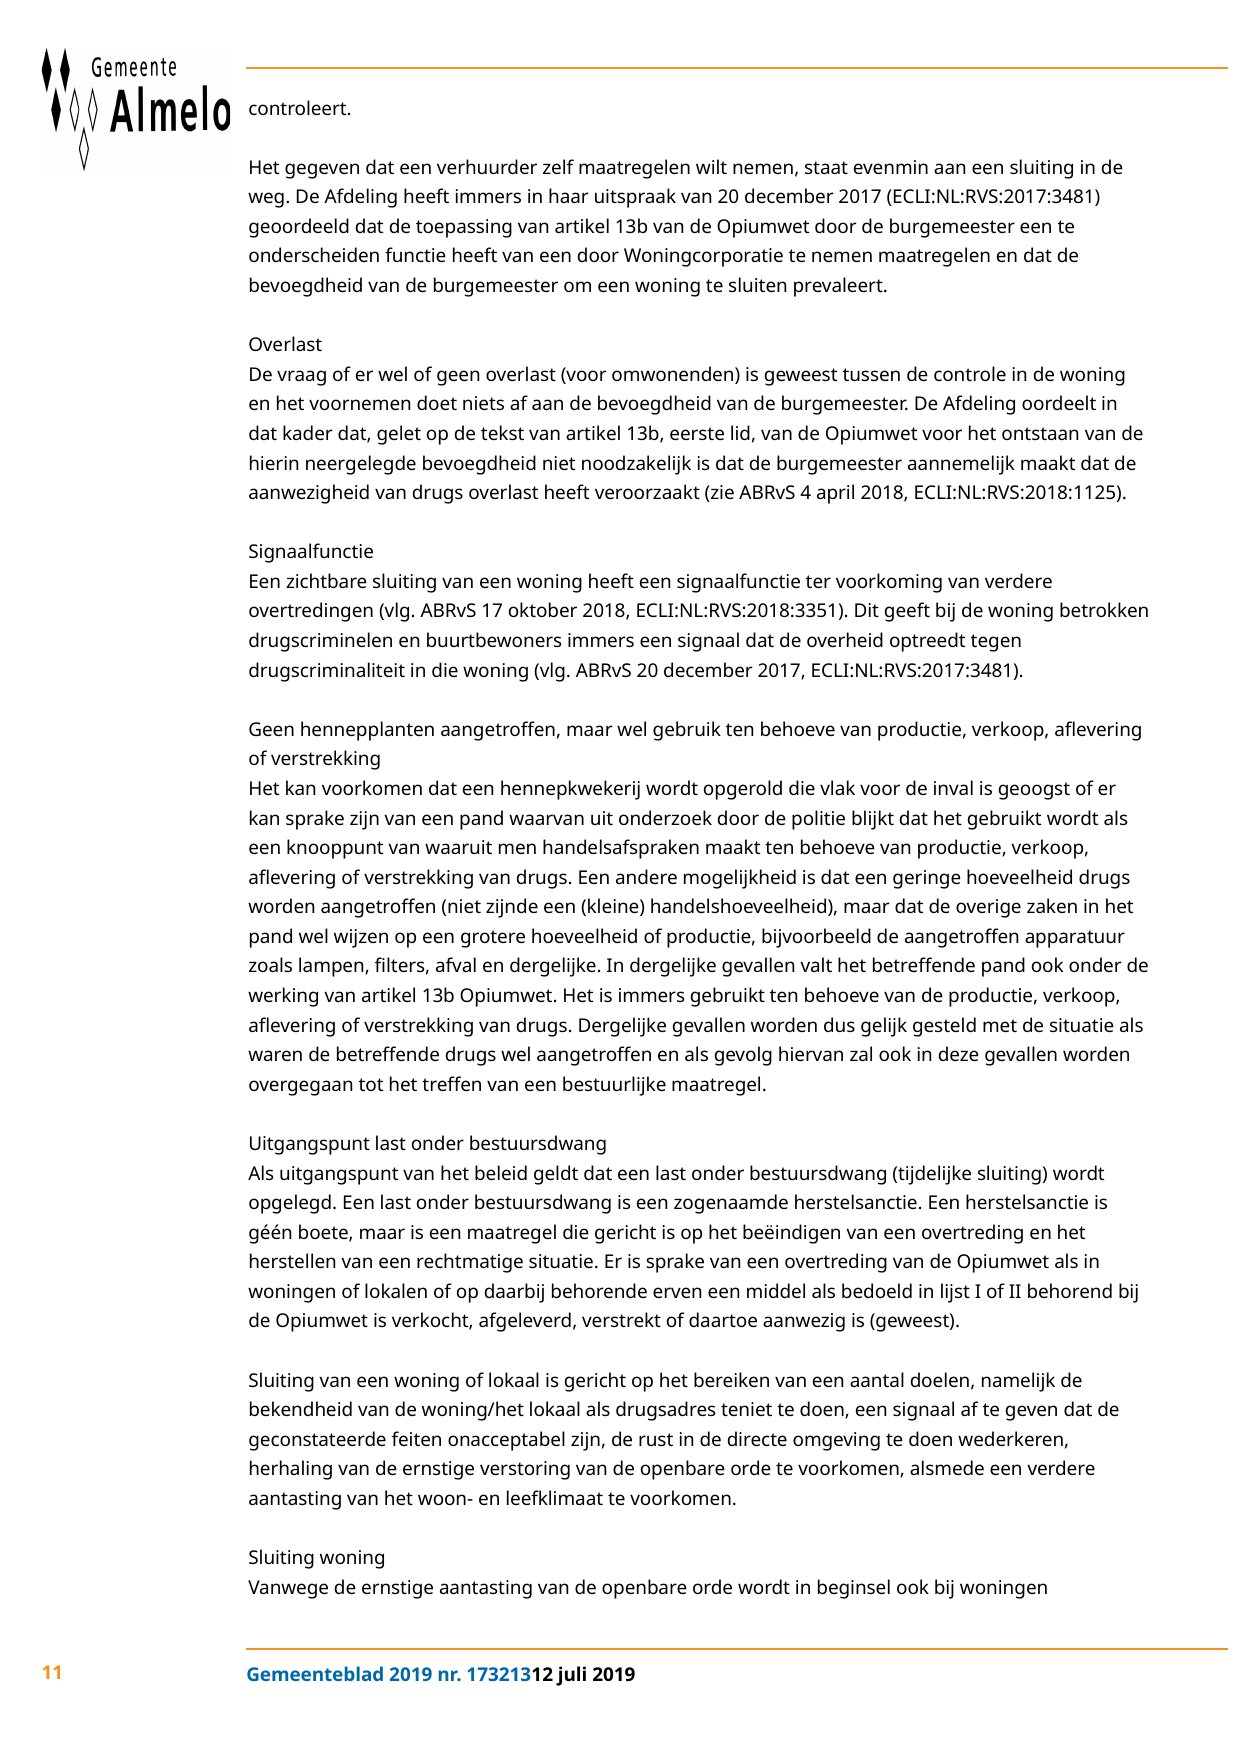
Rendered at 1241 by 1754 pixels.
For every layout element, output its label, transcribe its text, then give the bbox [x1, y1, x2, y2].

text controleert. [248, 95, 1152, 121]
text Vanwege de ernstige aantasting van de openbare orde wordt in beginsel ook bij woningen [248, 1574, 1152, 1600]
text Signaalfunctie [248, 538, 1152, 564]
text Overlast [248, 331, 1152, 357]
text De vraag of er wel of geen overlast (voor omwonenden) is geweest tussen de controle in de woning en het voornemen doet niets af aan de bevoegdheid van de burgemeester. De Afdeling oordeelt in dat kader dat, gelet op de tekst van artikel 13b, eerste lid, van de Opiumwet voor het ontstaan van de hierin neergelegde bevoegdheid niet noodzakelijk is dat de burgemeester aannemelijk maakt dat de aanwezigheid van drugs overlast heeft veroorzaakt (zie ABRvS 4 april 2018, ECLI:NL:RVS:2018:1125). [248, 361, 1152, 505]
text Uitgangspunt last onder bestuursdwang [248, 1130, 1152, 1156]
text Geen hennepplanten aangetroffen, maar wel gebruik ten behoeve van productie, verkoop, aflevering of verstrekking [248, 716, 1152, 771]
text Sluiting van een woning of lokaal is gericht op het bereiken van een aantal doelen, namelijk de bekendheid van de woning/het lokaal als drugsadres teniet te doen, een signaal af te geven dat de geconstateerde feiten onacceptabel zijn, de rust in de directe omgeving te doen wederkeren, herhaling van de ernstige verstoring van de openbare orde te voorkomen, alsmede een verdere aantasting van het woon- en leefklimaat te voorkomen. [248, 1367, 1152, 1511]
picture [41, 47, 231, 172]
text Als uitgangspunt van het beleid geldt dat een last onder bestuursdwang (tijdelijke sluiting) wordt opgelegd. Een last onder bestuursdwang is een zogenaamde herstelsanctie. Een herstelsanctie is géén boete, maar is een maatregel die gericht is op het beëindigen van een overtreding en het herstellen van een rechtmatige situatie. Er is sprake van een overtreding van de Opiumwet als in woningen of lokalen of op daarbij behorende erven een middel als bedoeld in lijst I of II behorend bij de Opiumwet is verkocht, afgeleverd, verstrekt of daartoe aanwezig is (geweest). [248, 1160, 1152, 1333]
text Het gegeven dat een verhuurder zelf maatregelen wilt nemen, staat evenmin aan een sluiting in de weg. De Afdeling heeft immers in haar uitspraak van 20 december 2017 (ECLI:NL:RVS:2017:3481) geoordeeld dat de toepassing van artikel 13b van de Opiumwet door de burgemeester een te onderscheiden functie heeft van een door Woningcorporatie te nemen maatregelen en dat de bevoegdheid van de burgemeester om een woning te sluiten prevaleert. [248, 154, 1152, 298]
text Een zichtbare sluiting van een woning heeft een signaalfunctie ter voorkoming van verdere overtredingen (vlg. ABRvS 17 oktober 2018, ECLI:NL:RVS:2018:3351). Dit geeft bij de woning betrokken drugscriminelen en buurtbewoners immers een signaal dat de overheid optreedt tegen drugscriminaliteit in die woning (vlg. ABRvS 20 december 2017, ECLI:NL:RVS:2017:3481). [248, 568, 1152, 683]
text Sluiting woning [248, 1544, 1152, 1570]
text Het kan voorkomen dat een hennepkwekerij wordt opgerold die vlak voor de inval is geoogst of er kan sprake zijn van een pand waarvan uit onderzoek door de politie blijkt dat het gebruikt wordt als een knooppunt van waaruit men handelsafspraken maakt ten behoeve van productie, verkoop, aflevering of verstrekking van drugs. Een andere mogelijkheid is dat een geringe hoeveelheid drugs worden aangetroffen (niet zijnde een (kleine) handelshoeveelheid), maar dat de overige zaken in het pand wel wijzen op een grotere hoeveelheid of productie, bijvoorbeeld de aangetroffen apparatuur zoals lampen, filters, afval en dergelijke. In dergelijke gevallen valt het betreffende pand ook onder de werking van artikel 13b Opiumwet. Het is immers gebruikt ten behoeve van de productie, verkoop, aflevering of verstrekking van drugs. Dergelijke gevallen worden dus gelijk gesteld met de situatie als waren de betreffende drugs wel aangetroffen en als gevolg hiervan zal ook in deze gevallen worden overgegaan tot het treffen van een bestuurlijke maatregel. [248, 775, 1152, 1097]
